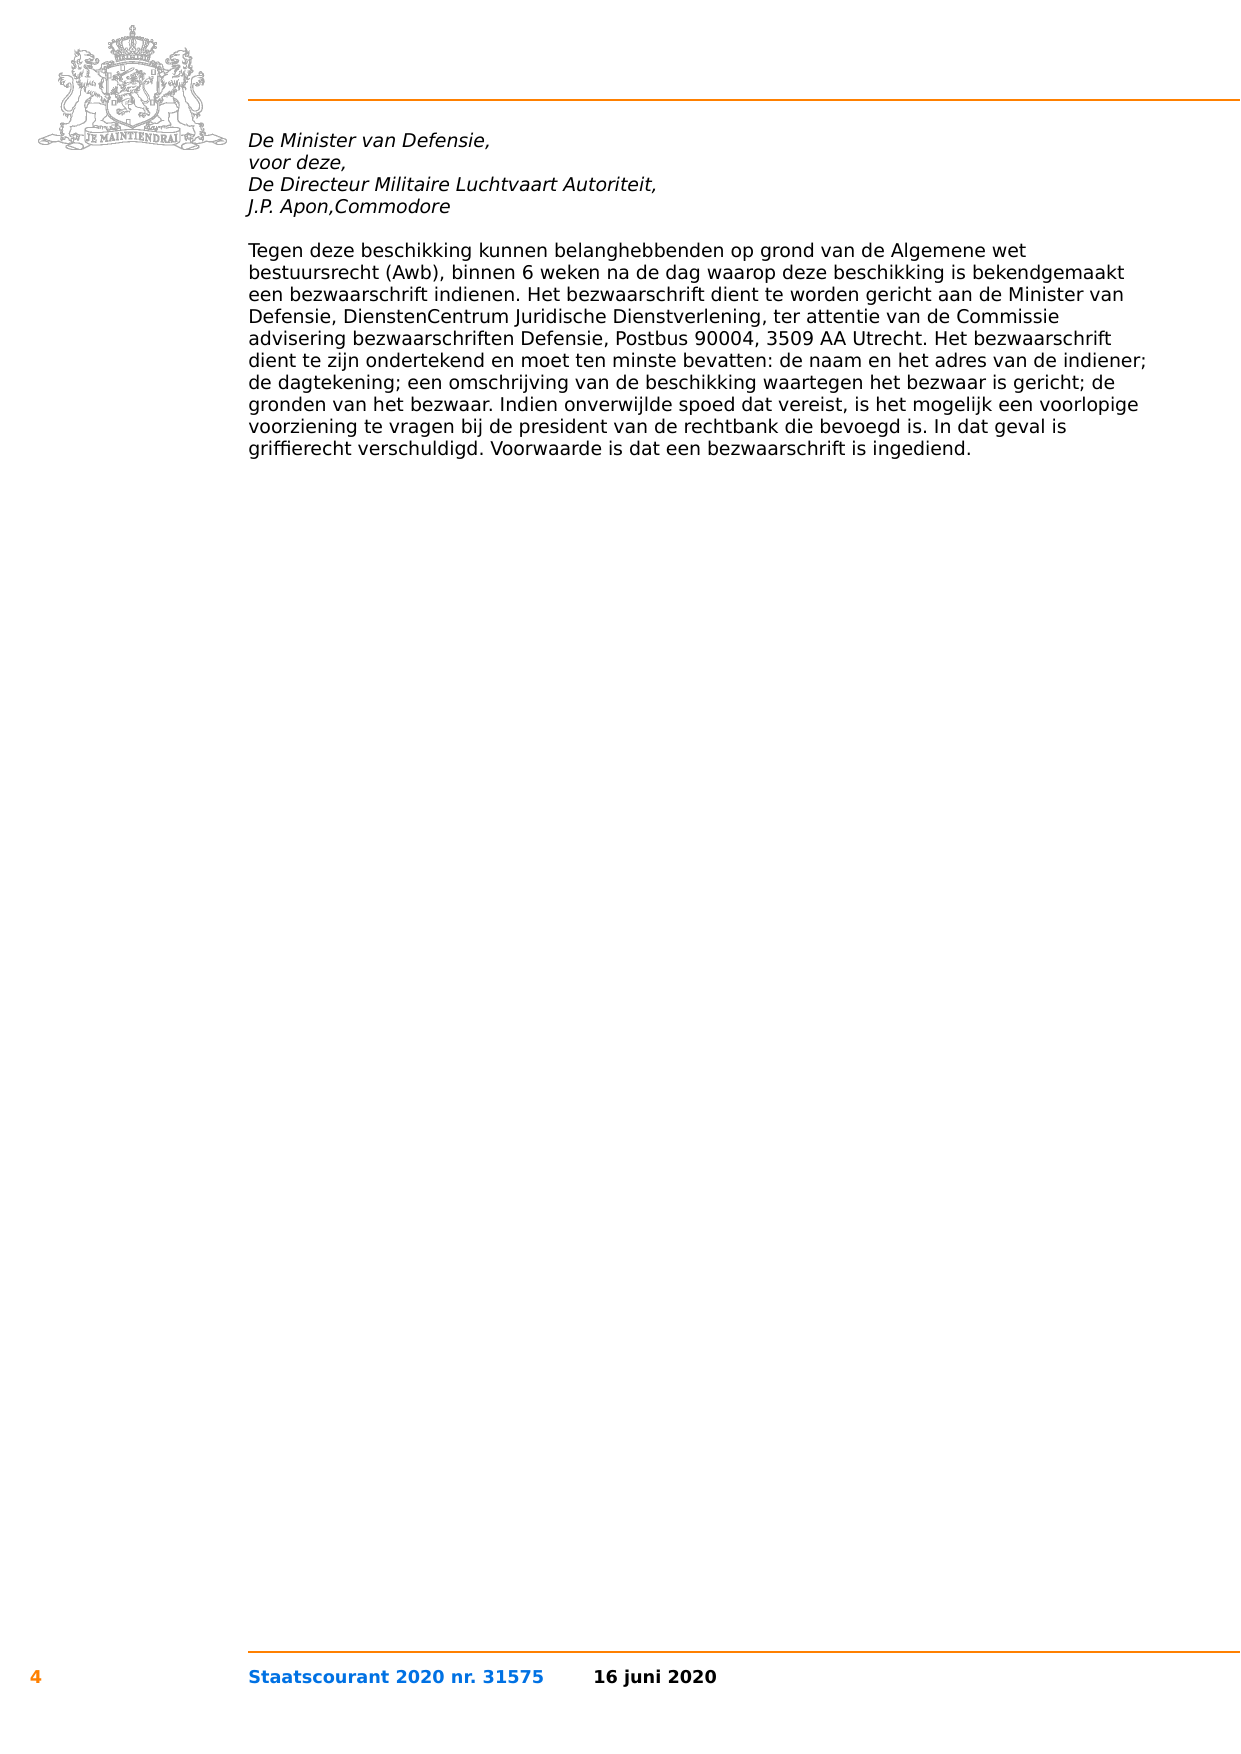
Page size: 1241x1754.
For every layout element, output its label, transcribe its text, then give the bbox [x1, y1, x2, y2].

picture [38, 25, 227, 150]
text Tegen deze beschikking kunnen belanghebbenden op grond van de Algemene wet bestuursrecht (Awb), binnen 6 weken na de dag waarop deze beschikking is bekendgemaakt een bezwaarschrift indienen. Het bezwaarschrift dient te worden gericht aan de Minister van Defensie, DienstenCentrum Juridische Dienstverlening, ter attentie van de Commissie advisering bezwaarschriften Defensie, Postbus 90004, 3509 AA Utrecht. Het bezwaarschrift dient te zijn ondertekend en moet ten minste bevatten: de naam en het adres van de indiener; de dagtekening; een omschrijving van de beschikking waartegen het bezwaar is gericht; de gronden van het bezwaar. Indien onverwijlde spoed dat vereist, is het mogelijk een voorlopige voorziening te vragen bij de president van de rechtbank die bevoegd is. In dat geval is griffierecht verschuldigd. Voorwaarde is dat een bezwaarschrift is ingediend. [248, 240, 1163, 459]
text De Minister van Defensie, voor deze, De Directeur Militaire Luchtvaart Autoriteit, J.P. Apon,Commodore [248, 130, 1163, 218]
